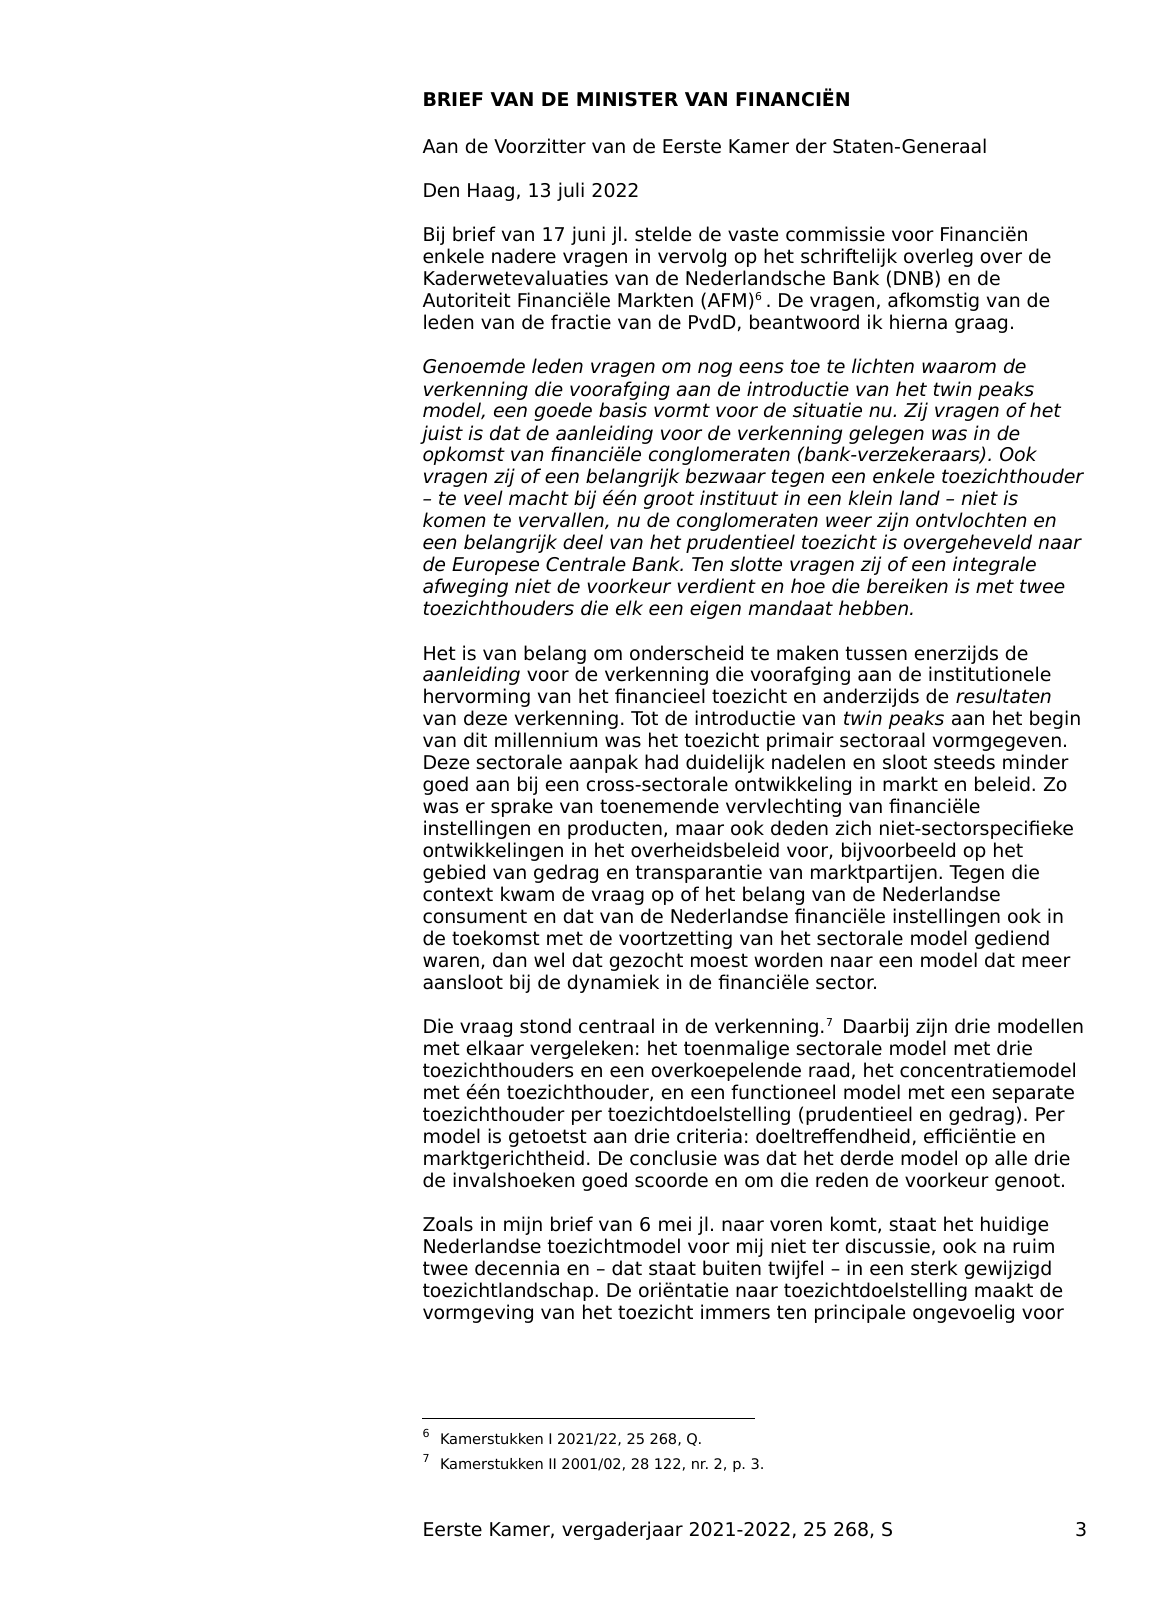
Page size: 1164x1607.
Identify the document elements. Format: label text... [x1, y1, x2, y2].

text Het is van belang om onderscheid te maken tussen enerzijds de aanleiding voor de verkenning die voorafging aan de institutionele hervorming van het financieel toezicht en anderzijds de resultaten van deze verkenning. Tot de introductie van twin peaks aan het begin van dit millennium was het toezicht primair sectoraal vormgegeven. Deze sectorale aanpak had duidelijk nadelen en sloot steeds minder goed aan bij een cross-sectorale ontwikkeling in markt en beleid. Zo was er sprake van toenemende vervlechting van financiële instellingen en producten, maar ook deden zich niet-sectorspecifieke ontwikkelingen in het overheidsbeleid voor, bijvoorbeeld op het gebied van gedrag en transparantie van marktpartijen. Tegen die context kwam de vraag op of het belang van de Nederlandse consument en dat van de Nederlandse financiële instellingen ook in de toekomst met de voortzetting van het sectorale model gediend waren, dan wel dat gezocht moest worden naar een model dat meer aansloot bij de dynamiek in de financiële sector. [422, 642, 1087, 994]
text Die vraag stond centraal in de verkenning. Daarbij zijn drie modellen met elkaar vergeleken: het toenmalige sectorale model met drie toezichthouders en een overkoepelende raad, het concentratiemodel met één toezichthouder, en een functioneel model met een separate toezichthouder per toezichtdoelstelling (prudentieel en gedrag). Per model is getoetst aan drie criteria: doeltreffendheid, efficiëntie en marktgerichtheid. De conclusie was dat het derde model op alle drie de invalshoeken goed scoorde en om die reden de voorkeur genoot. [422, 1016, 1087, 1192]
text Kamerstukken II 2001/02, 28 122, nr. 2, p. 3. [422, 1452, 1087, 1474]
text Den Haag, 13 juli 2022 [422, 180, 1087, 202]
text Kamerstukken I 2021/22, 25 268, Q. [422, 1427, 1087, 1449]
text Aan de Voorzitter van de Eerste Kamer der Staten-Generaal [422, 136, 1087, 158]
subtitle BRIEF VAN DE MINISTER VAN FINANCIËN [422, 89, 1087, 111]
text Zoals in mijn brief van 6 mei jl. naar voren komt, staat het huidige Nederlandse toezichtmodel voor mij niet ter discussie, ook na ruim twee decennia en – dat staat buiten twijfel – in een sterk gewijzigd toezichtlandschap. De oriëntatie naar toezichtdoelstelling maakt de vormgeving van het toezicht immers ten principale ongevoelig voor [422, 1214, 1087, 1324]
text Bij brief van 17 juni jl. stelde de vaste commissie voor Financiën enkele nadere vragen in vervolg op het schriftelijk overleg over de Kaderwetevaluaties van de Nederlandsche Bank (DNB) en de Autoriteit Financiële Markten (AFM). De vragen, afkomstig van de leden van de fractie van de PvdD, beantwoord ik hierna graag. [422, 224, 1087, 334]
text Genoemde leden vragen om nog eens toe te lichten waarom de verkenning die voorafging aan de introductie van het twin peaks model, een goede basis vormt voor de situatie nu. Zij vragen of het juist is dat de aanleiding voor de verkenning gelegen was in de opkomst van financiële conglomeraten (bank-verzekeraars). Ook vragen zij of een belangrijk bezwaar tegen een enkele toezichthouder – te veel macht bij één groot instituut in een klein land – niet is komen te vervallen, nu de conglomeraten weer zijn ontvlochten en een belangrijk deel van het prudentieel toezicht is overgeheveld naar de Europese Centrale Bank. Ten slotte vragen zij of een integrale afweging niet de voorkeur verdient en hoe die bereiken is met twee toezichthouders die elk een eigen mandaat hebben. [422, 356, 1087, 620]
